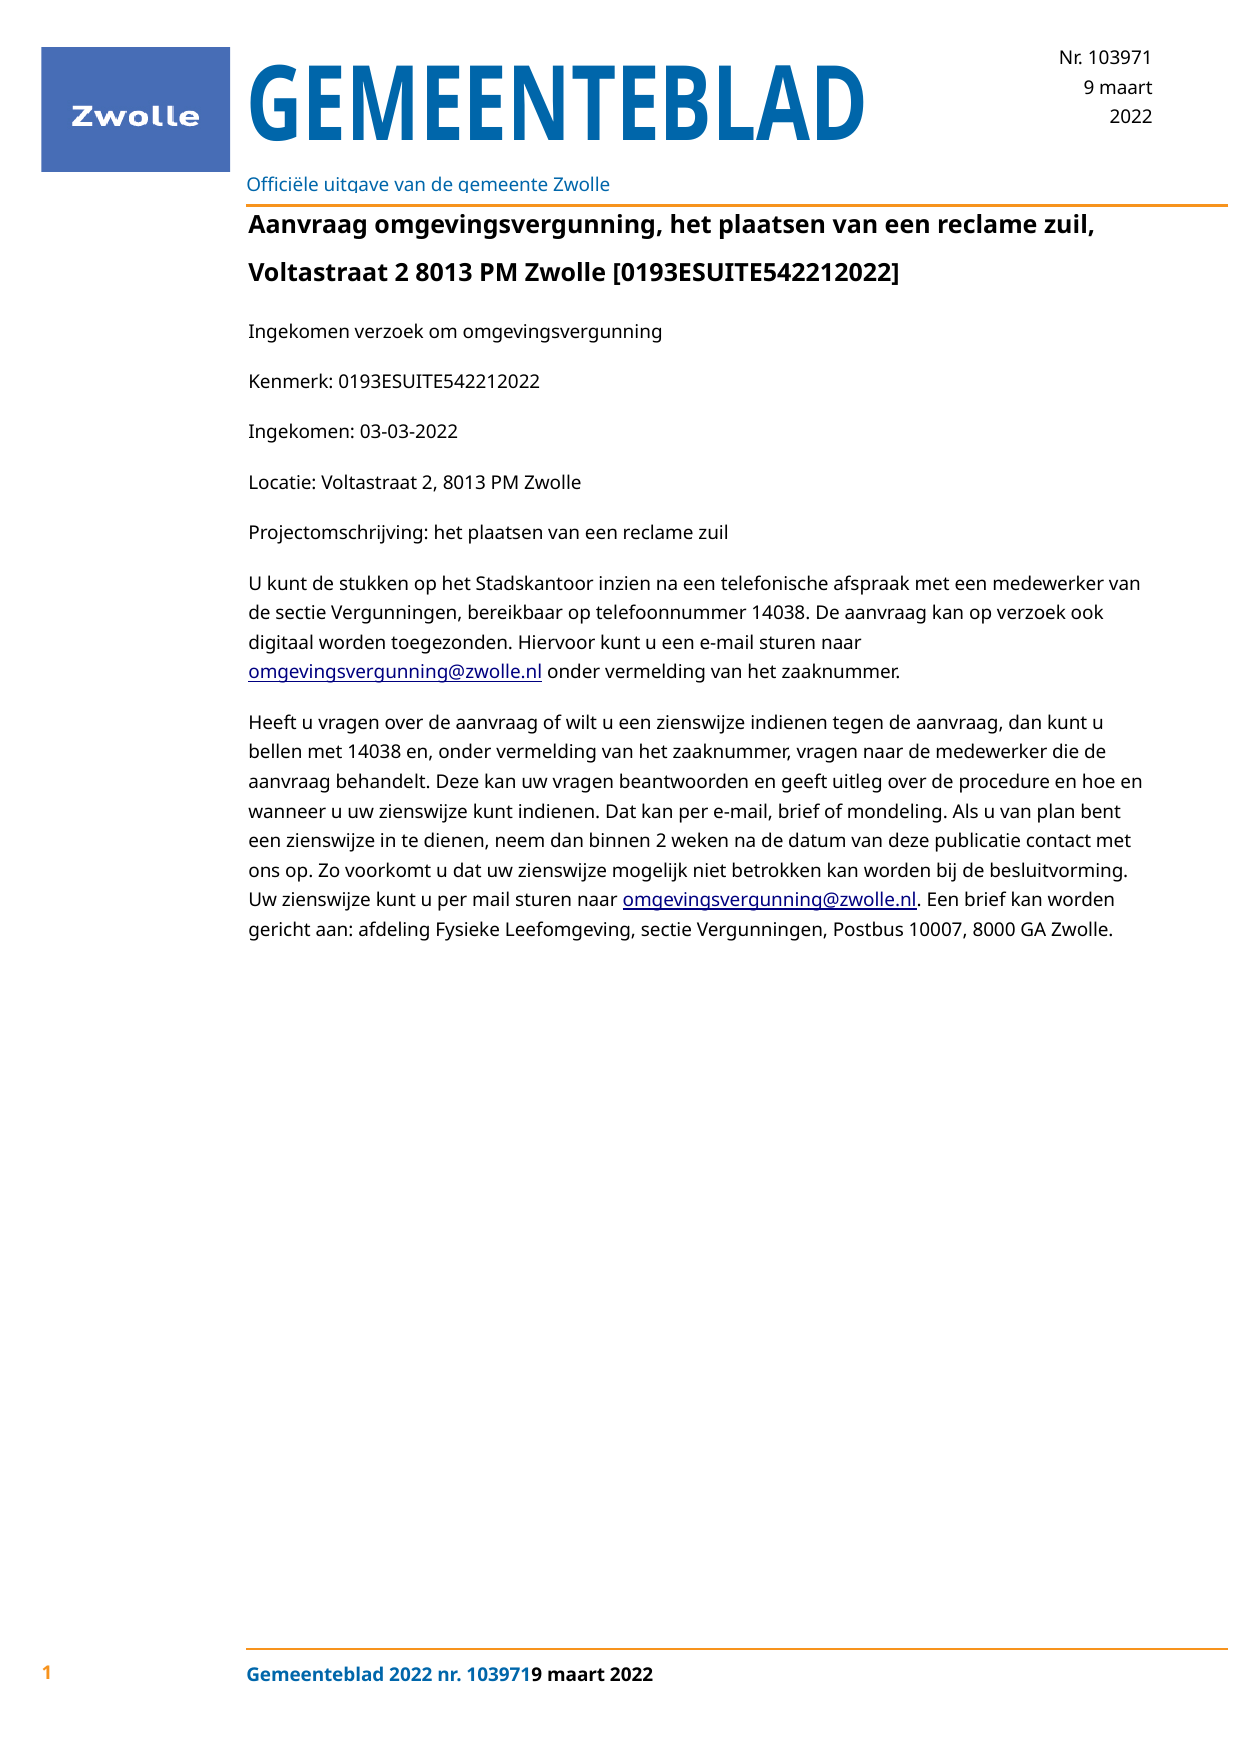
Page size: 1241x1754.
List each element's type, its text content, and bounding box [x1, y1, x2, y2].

text Heeft u vragen over de aanvraag of wilt u een zienswijze indienen tegen de aanvraag, dan kunt u bellen met 14038 en, onder vermelding van het zaaknummer, vragen naar de medewerker die de aanvraag behandelt. Deze kan uw vragen beantwoorden en geeft uitleg over de procedure en hoe en wanneer u uw zienswijze kunt indienen. Dat kan per e-mail, brief of mondeling. Als u van plan bent een zienswijze in te dienen, neem dan binnen 2 weken na de datum van deze publicatie contact met ons op. Zo voorkomt u dat uw zienswijze mogelijk niet betrokken kan worden bij de besluitvorming. Uw zienswijze kunt u per mail sturen naar omgevingsvergunning@zwolle.nl. Een brief kan worden gericht aan: afdeling Fysieke Leefomgeving, sectie Vergunningen, Postbus 10007, 8000 GA Zwolle. [248, 709, 1152, 942]
text Ingekomen verzoek om omgevingsvergunning [248, 318, 1152, 344]
text Aanvraag omgevingsvergunning, het plaatsen van een reclame zuil, Voltastraat 2 8013 PM Zwolle [0193ESUITE542212022] [248, 207, 1152, 288]
text Kenmerk: 0193ESUITE542212022 [248, 368, 1152, 394]
picture [41, 47, 231, 172]
text U kunt de stukken op het Stadskantoor inzien na een telefonische afspraak met een medewerker van de sectie Vergunningen, bereikbaar op telefoonnummer 14038. De aanvraag kan op verzoek ook digitaal worden toegezonden. Hiervoor kunt u een e-mail sturen naar omgevingsvergunning@zwolle.nl onder vermelding van het zaaknummer. [248, 570, 1152, 684]
text Ingekomen: 03-03-2022 [248, 419, 1152, 444]
text Projectomschrijving: het plaatsen van een reclame zuil [248, 519, 1152, 545]
text Locatie: Voltastraat 2, 8013 PM Zwolle [248, 469, 1152, 495]
